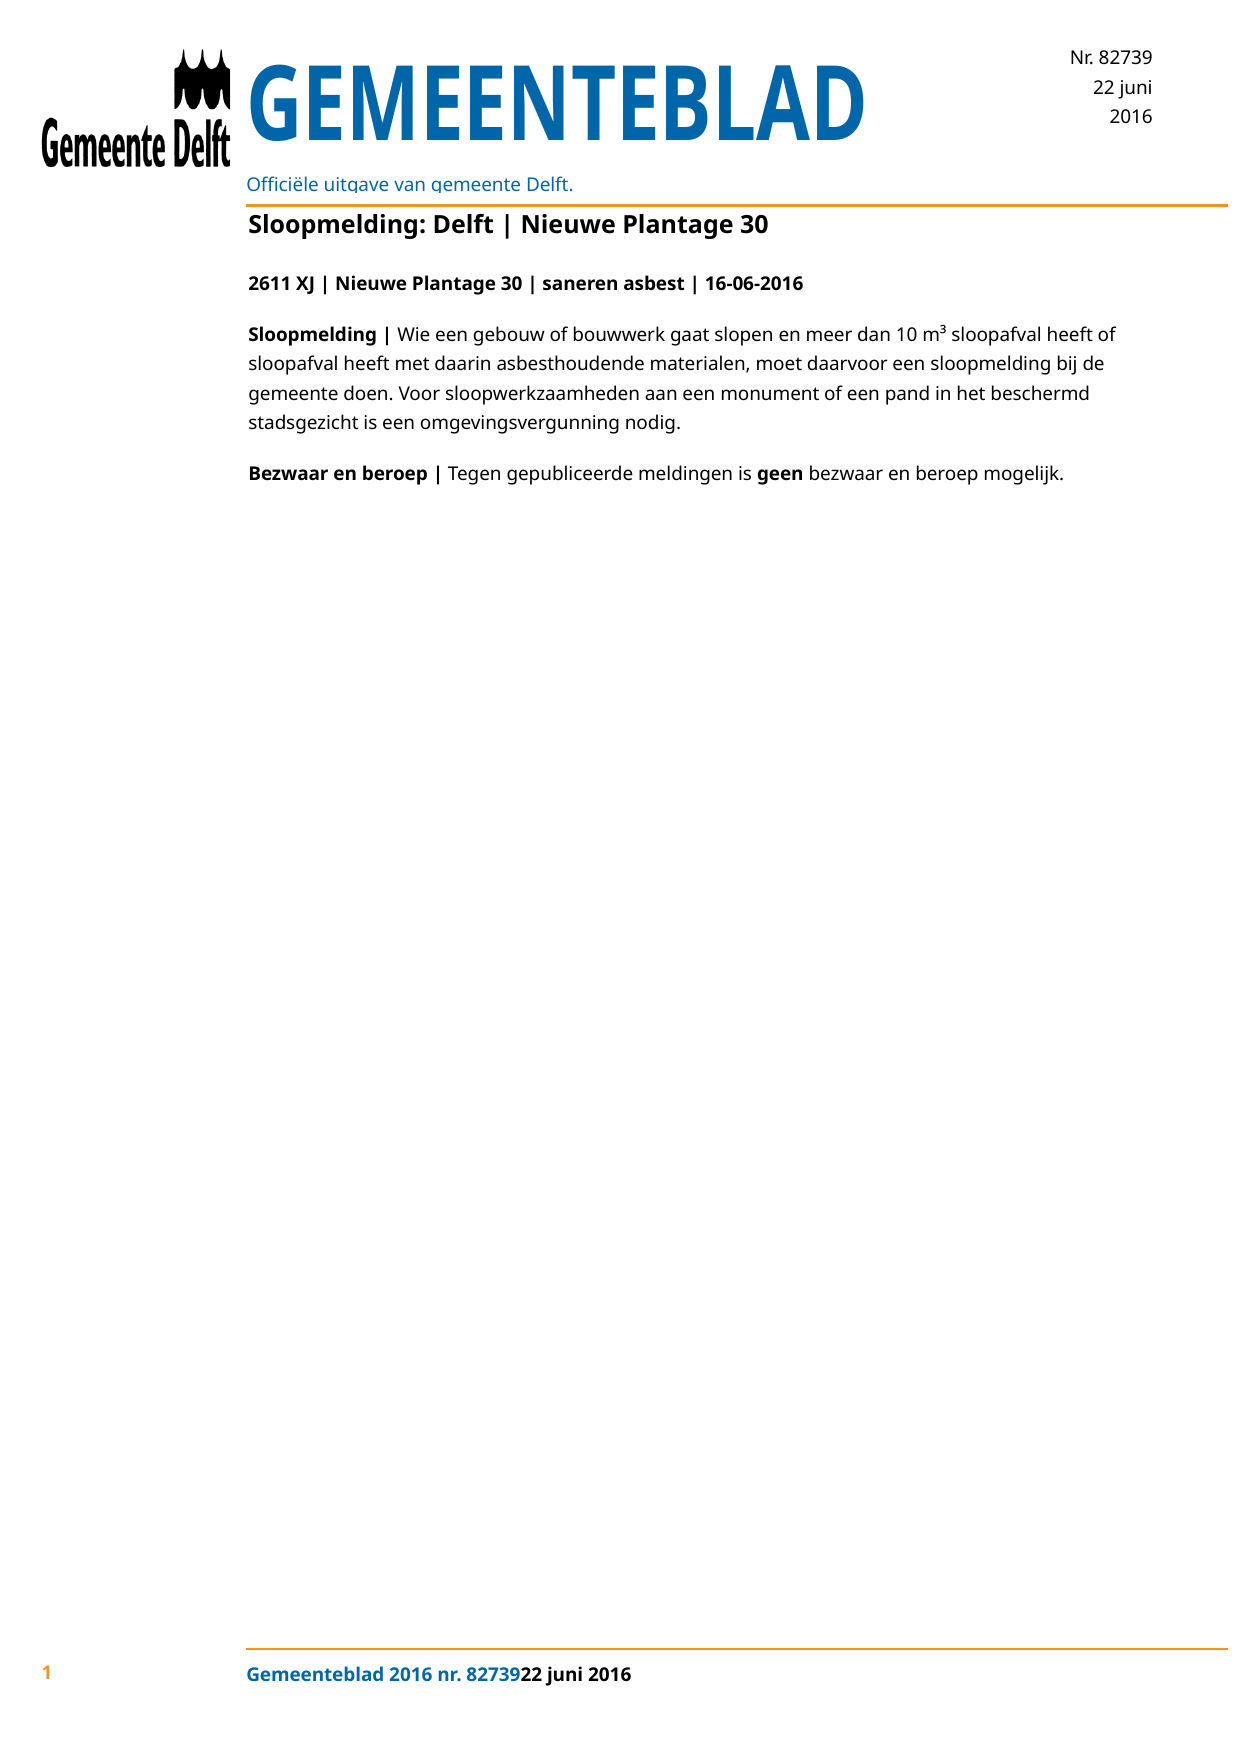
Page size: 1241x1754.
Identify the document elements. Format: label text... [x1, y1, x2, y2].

text Sloopmelding: Delft | Nieuwe Plantage 30 [248, 207, 1152, 241]
text Bezwaar en beroep | Tegen gepubliceerde meldingen is geen bezwaar en beroep mogelijk. [248, 460, 1152, 486]
text 2611 XJ | Nieuwe Plantage 30 | saneren asbest | 16-06-2016 [248, 270, 1152, 296]
picture [41, 47, 231, 172]
text Sloopmelding | Wie een gebouw of bouwwerk gaat slopen en meer dan 10 m³ sloopafval heeft of sloopafval heeft met daarin asbesthoudende materialen, moet daarvoor een sloopmelding bij de gemeente doen. Voor sloopwerkzaamheden aan een monument of een pand in het beschermd stadsgezicht is een omgevingsvergunning nodig. [248, 321, 1152, 435]
